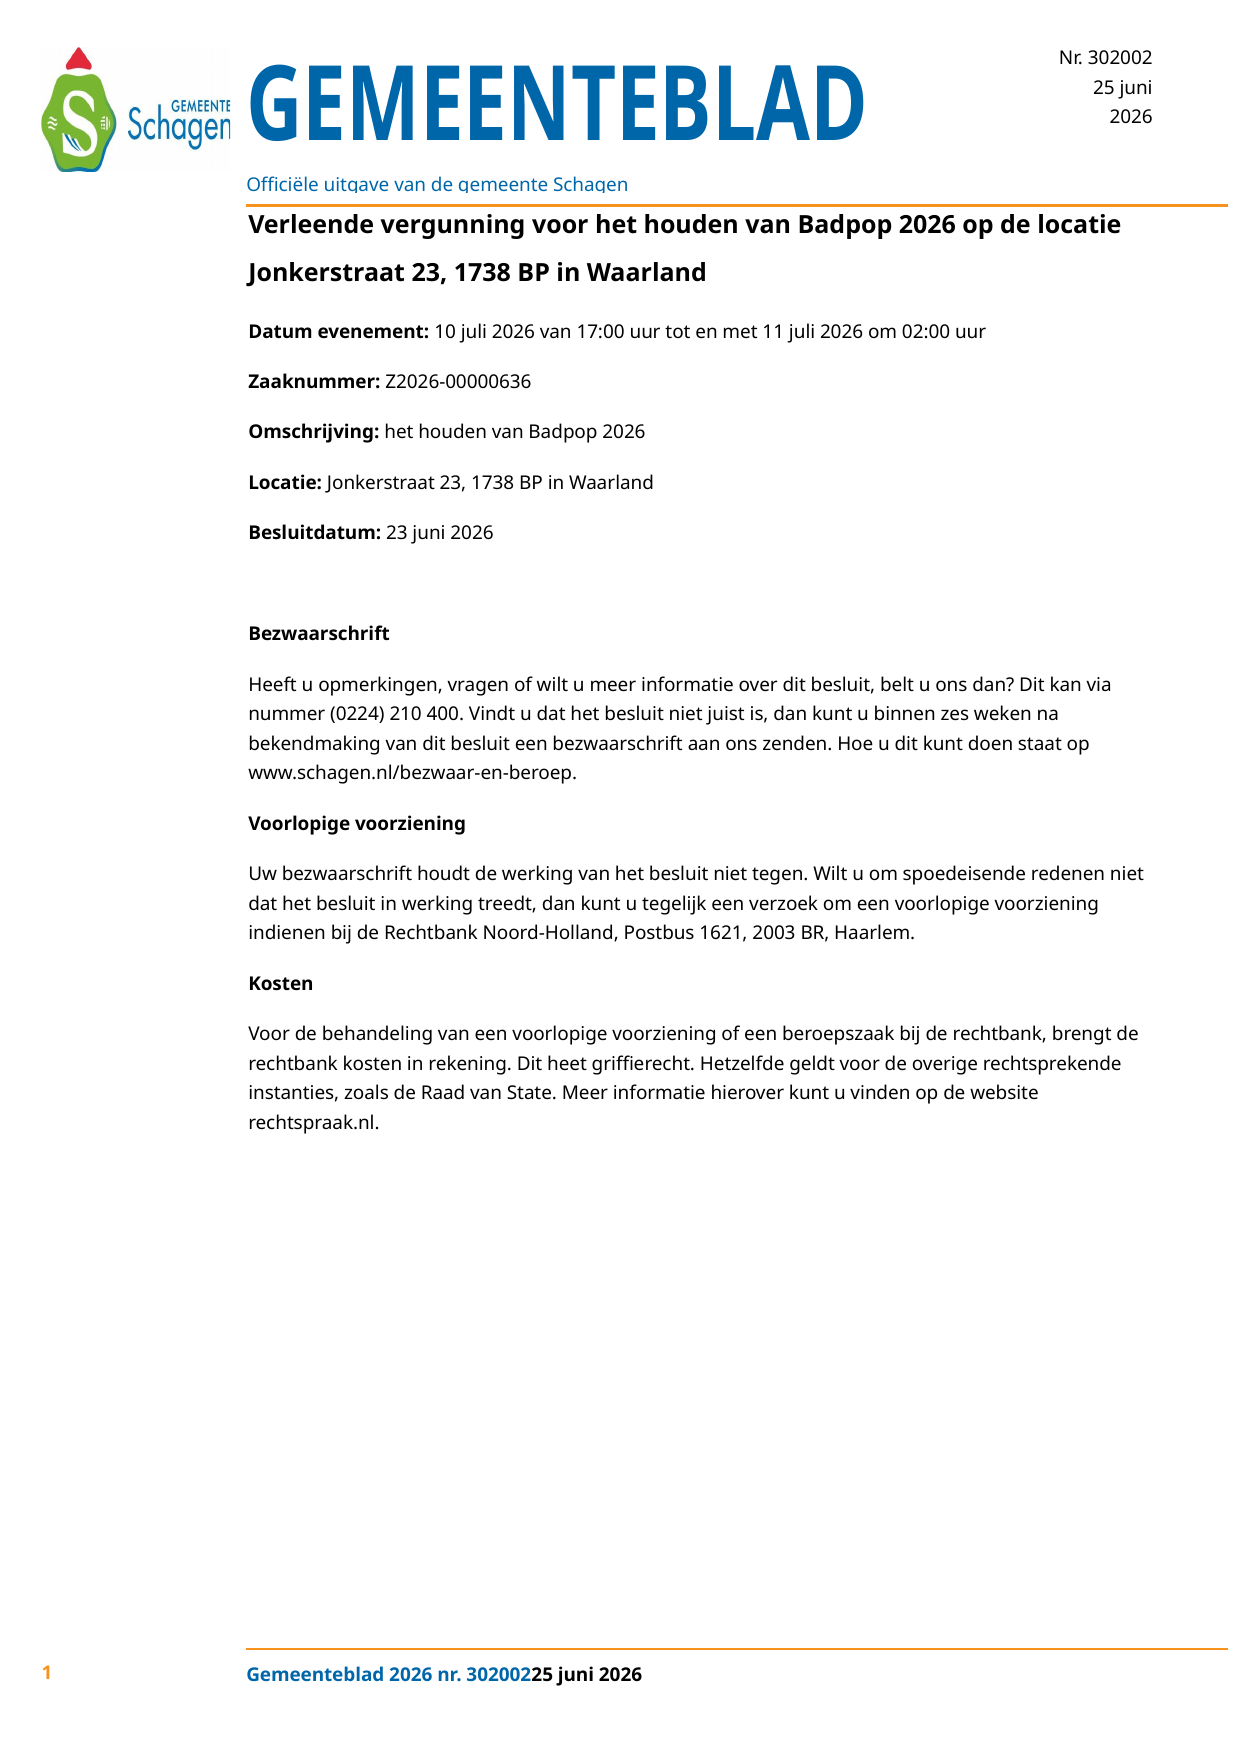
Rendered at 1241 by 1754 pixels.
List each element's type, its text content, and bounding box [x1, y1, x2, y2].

text Omschrijving: het houden van Badpop 2026 [248, 419, 1152, 444]
picture [41, 47, 231, 172]
text Zaaknummer: Z2026-00000636 [248, 368, 1152, 394]
text Voorlopige voorziening [248, 810, 1152, 836]
text Locatie: Jonkerstraat 23, 1738 BP in Waarland [248, 469, 1152, 495]
text Besluitdatum: 23 juni 2026 [248, 519, 1152, 545]
text Kosten [248, 970, 1152, 996]
text Datum evenement: 10 juli 2026 van 17:00 uur tot en met 11 juli 2026 om 02:00 uur [248, 318, 1152, 344]
text Uw bezwaarschrift houdt de werking van het besluit niet tegen. Wilt u om spoedeisende redenen niet dat het besluit in werking treedt, dan kunt u tegelijk een verzoek om een voorlopige voorziening indienen bij de Rechtbank Noord-Holland, Postbus 1621, 2003 BR, Haarlem. [248, 860, 1152, 945]
text Voor de behandeling van een voorlopige voorziening of een beroepszaak bij de rechtbank, brengt de rechtbank kosten in rekening. Dit heet griffierecht. Hetzelfde geldt voor de overige rechtsprekende instanties, zoals de Raad van State. Meer informatie hierover kunt u vinden op de website rechtspraak.nl. [248, 1020, 1152, 1135]
text Verleende vergunning voor het houden van Badpop 2026 op de locatie Jonkerstraat 23, 1738 BP in Waarland [248, 207, 1152, 288]
text Heeft u opmerkingen, vragen of wilt u meer informatie over dit besluit, belt u ons dan? Dit kan via nummer (0224) 210 400. Vindt u dat het besluit niet juist is, dan kunt u binnen zes weken na bekendmaking van dit besluit een bezwaarschrift aan ons zenden. Hoe u dit kunt doen staat op www.schagen.nl/bezwaar-en-beroep. [248, 671, 1152, 785]
text Bezwaarschrift [248, 620, 1152, 646]
